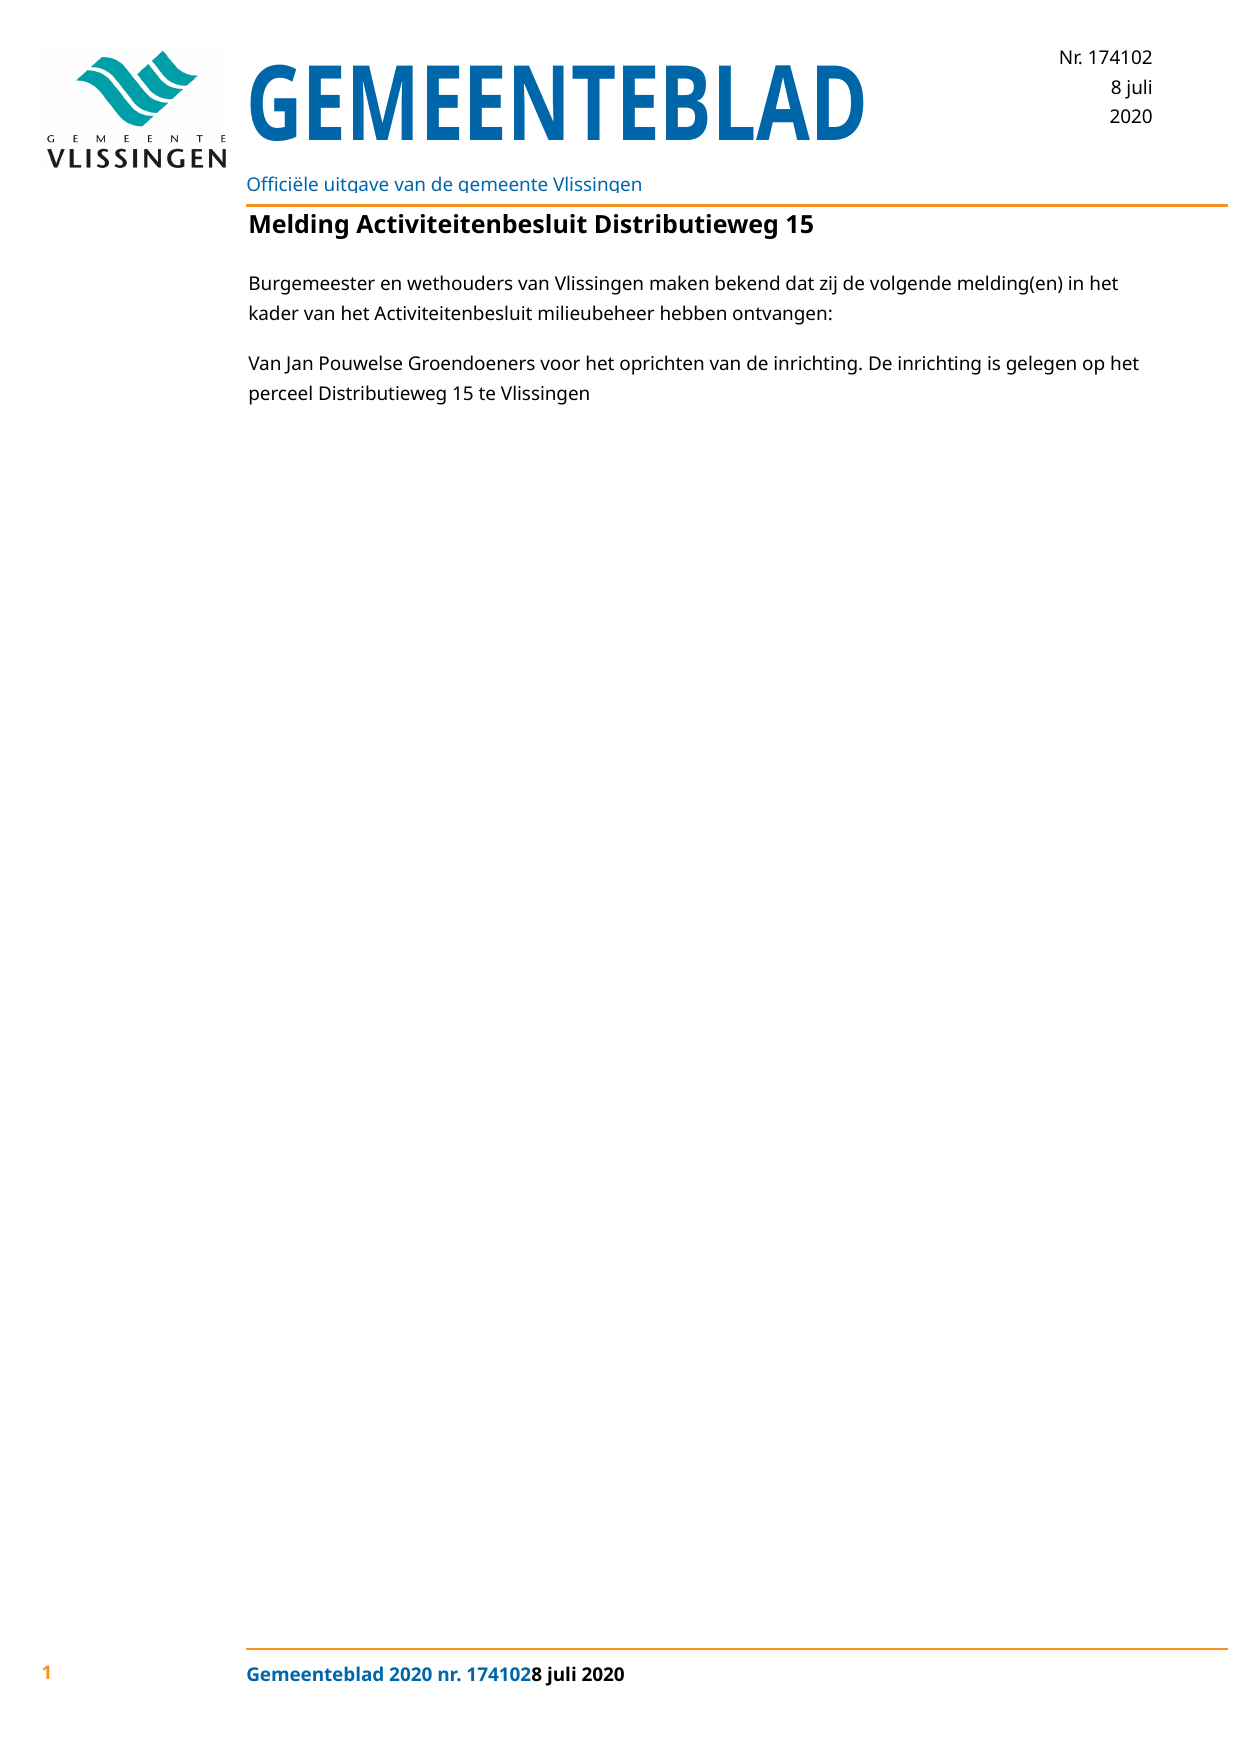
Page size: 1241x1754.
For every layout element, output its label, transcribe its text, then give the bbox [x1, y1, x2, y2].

picture [41, 47, 231, 172]
text Van Jan Pouwelse Groendoeners voor het oprichten van de inrichting. De inrichting is gelegen op het perceel Distributieweg 15 te Vlissingen [248, 350, 1152, 406]
text Burgemeester en wethouders van Vlissingen maken bekend dat zij de volgende melding(en) in het kader van het Activiteitenbesluit milieubeheer hebben ontvangen: [248, 270, 1152, 326]
text Melding Activiteitenbesluit Distributieweg 15 [248, 207, 1152, 241]
